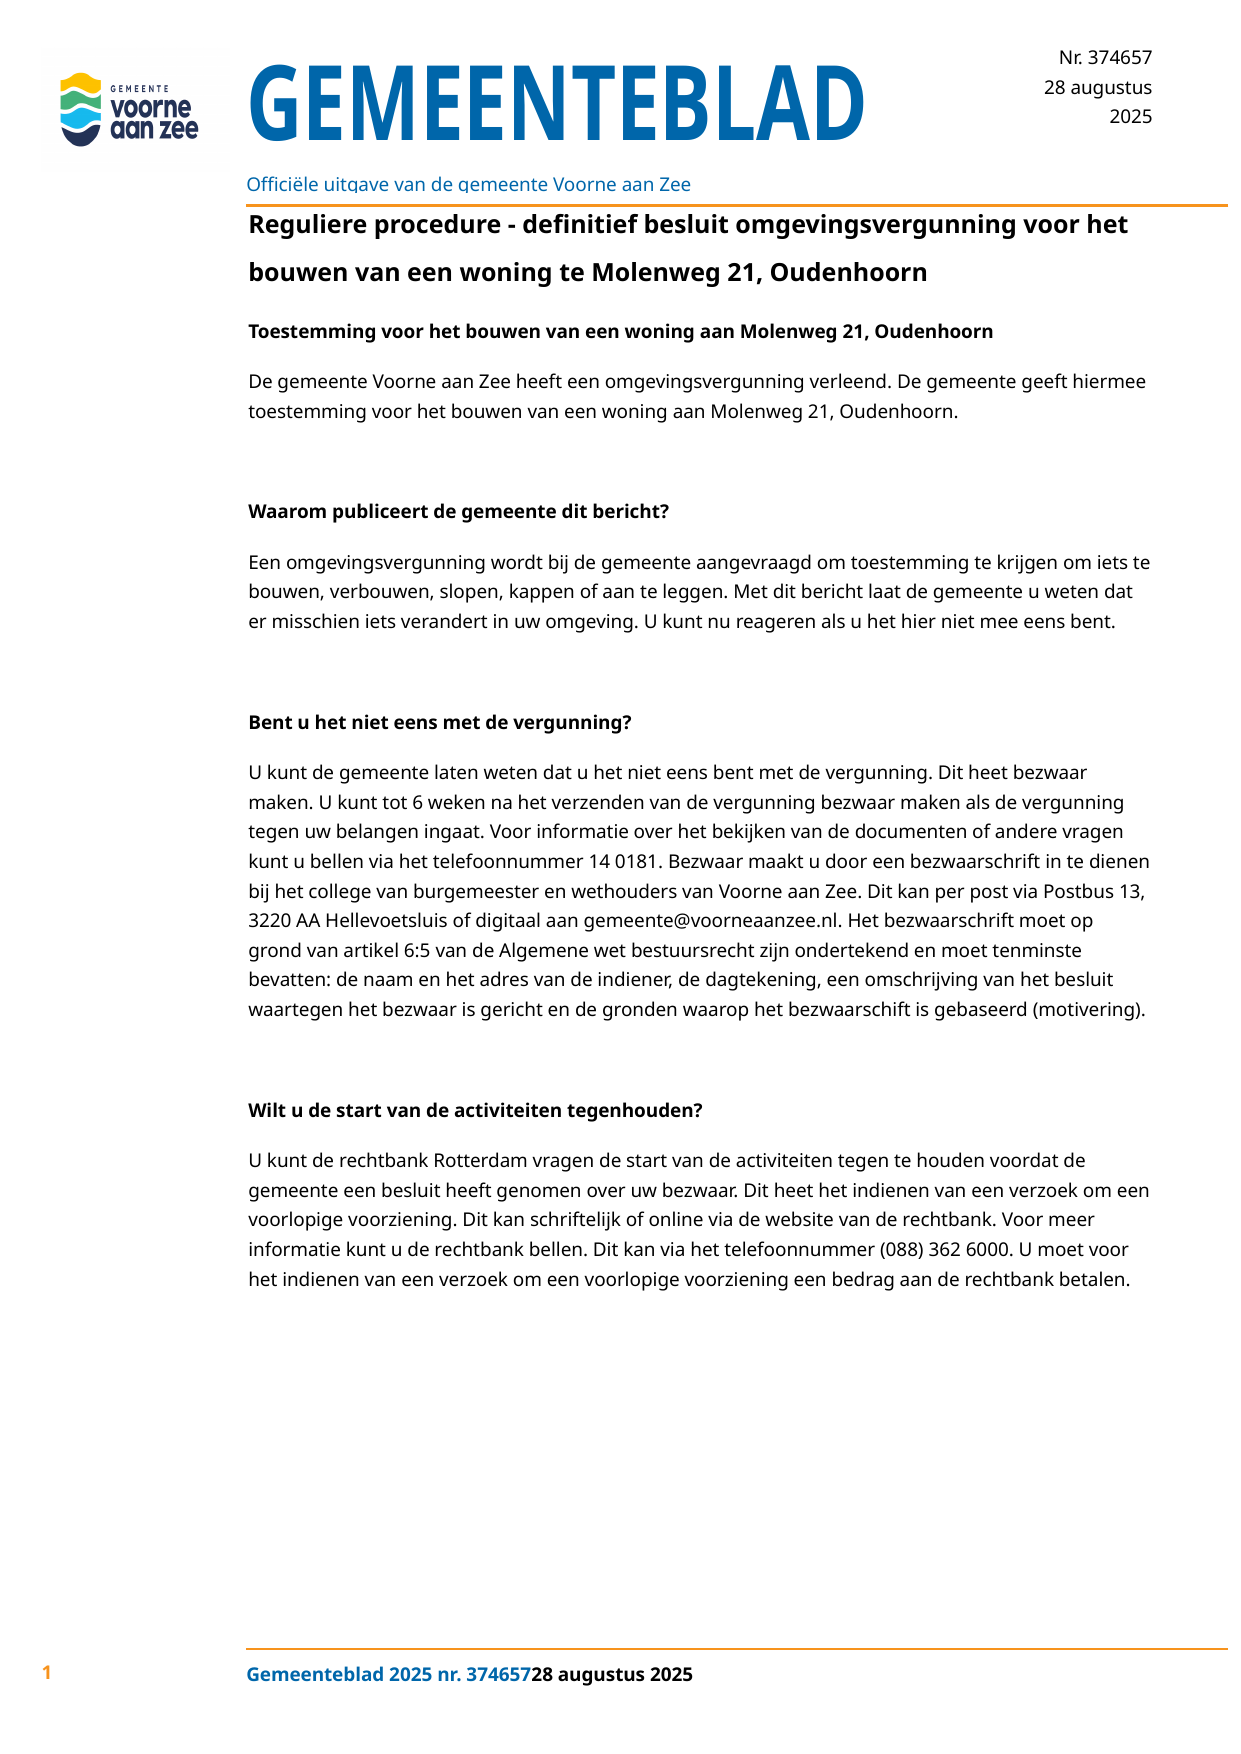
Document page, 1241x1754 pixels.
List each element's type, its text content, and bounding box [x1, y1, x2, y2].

picture [41, 47, 231, 172]
text Waarom publiceert de gemeente dit bericht? [248, 499, 1152, 524]
text Reguliere procedure - definitief besluit omgevingsvergunning voor het bouwen van een woning te Molenweg 21, Oudenhoorn [248, 207, 1152, 288]
text Wilt u de start van de activiteiten tegenhouden? [248, 1097, 1152, 1123]
text Bent u het niet eens met de vergunning? [248, 709, 1152, 735]
text U kunt de rechtbank Rotterdam vragen de start van de activiteiten tegen te houden voordat de gemeente een besluit heeft genomen over uw bezwaar. Dit heet het indienen van een verzoek om een voorlopige voorziening. Dit kan schriftelijk of online via de website van de rechtbank. Voor meer informatie kunt u de rechtbank bellen. Dit kan via het telefoonnummer (088) 362 6000. U moet voor het indienen van een verzoek om een voorlopige voorziening een bedrag aan de rechtbank betalen. [248, 1147, 1152, 1292]
text Toestemming voor het bouwen van een woning aan Molenweg 21, Oudenhoorn [248, 318, 1152, 344]
text Een omgevingsvergunning wordt bij de gemeente aangevraagd om toestemming te krijgen om iets te bouwen, verbouwen, slopen, kappen of aan te leggen. Met dit bericht laat de gemeente u weten dat er misschien iets verandert in uw omgeving. U kunt nu reageren als u het hier niet mee eens bent. [248, 549, 1152, 634]
text U kunt de gemeente laten weten dat u het niet eens bent met de vergunning. Dit heet bezwaar maken. U kunt tot 6 weken na het verzenden van de vergunning bezwaar maken als de vergunning tegen uw belangen ingaat. Voor informatie over het bekijken van de documenten of andere vragen kunt u bellen via het telefoonnummer 14 0181. Bezwaar maakt u door een bezwaarschrift in te dienen bij het college van burgemeester en wethouders van Voorne aan Zee. Dit kan per post via Postbus 13, 3220 AA Hellevoetsluis of digitaal aan gemeente@voorneaanzee.nl. Het bezwaarschrift moet op grond van artikel 6:5 van de Algemene wet bestuursrecht zijn ondertekend en moet tenminste bevatten: de naam en het adres van de indiener, de dagtekening, een omschrijving van het besluit waartegen het bezwaar is gericht en de gronden waarop het bezwaarschift is gebaseerd (motivering). [248, 759, 1152, 1022]
text De gemeente Voorne aan Zee heeft een omgevingsvergunning verleend. De gemeente geeft hiermee toestemming voor het bouwen van een woning aan Molenweg 21, Oudenhoorn. [248, 368, 1152, 424]
